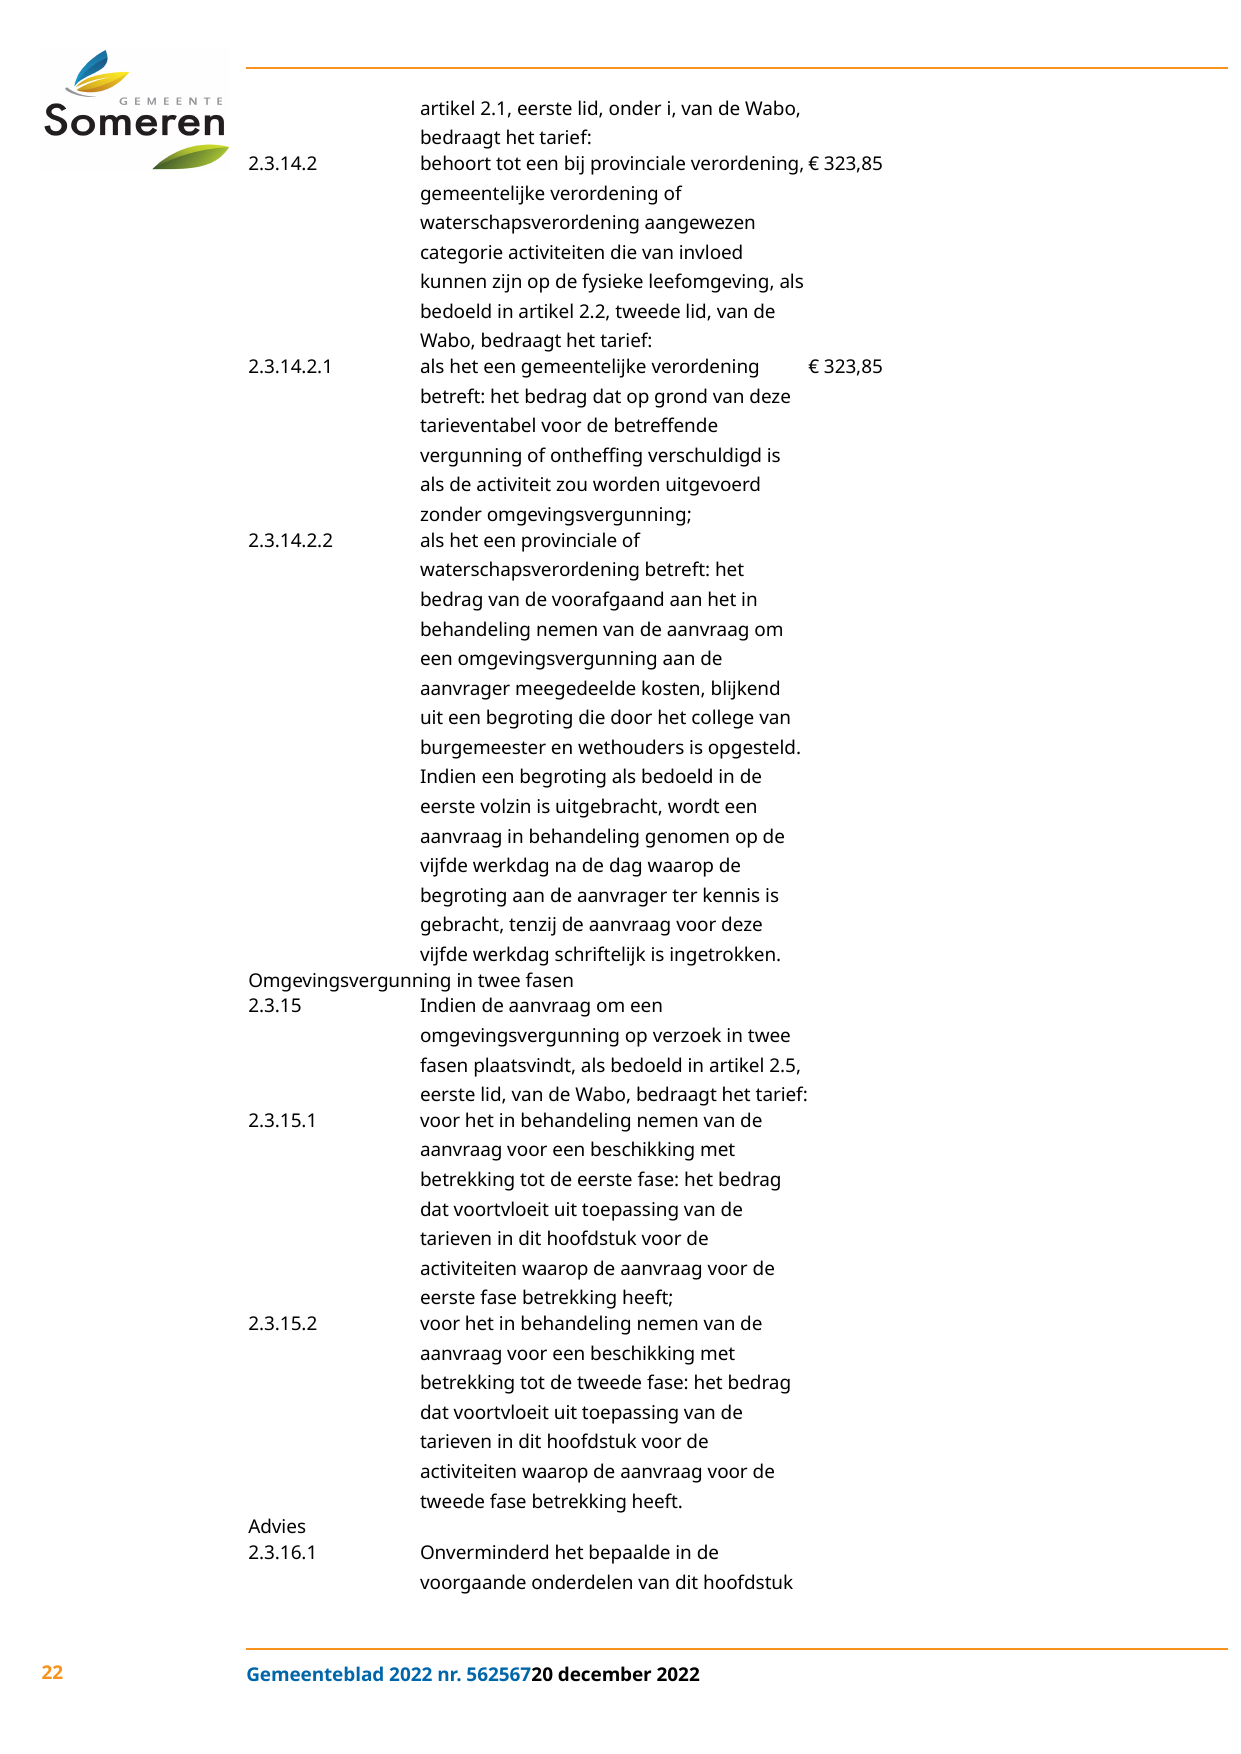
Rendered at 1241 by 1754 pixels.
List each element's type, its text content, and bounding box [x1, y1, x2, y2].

table_cell € 323,85 [808, 353, 980, 527]
table_cell Onverminderd het bepaalde in de voorgaande onderdelen van dit hoofdstuk [420, 1539, 808, 1594]
table_cell 2.3.15 [248, 993, 420, 1107]
table_cell € 323,85 [808, 150, 980, 353]
table_cell 2.3.16.1 [248, 1539, 420, 1594]
table_cell 2.3.14.2.2 [248, 527, 420, 967]
table_cell [808, 1539, 980, 1594]
table_cell [980, 1107, 1152, 1310]
table_cell 2.3.14.2.1 [248, 353, 420, 527]
table_cell als het een provinciale of waterschapsverordening betreft: het bedrag van de voorafgaand aan het in behandeling nemen van de aanvraag om een omgevingsvergunning aan de aanvrager meegedeelde kosten, blijkend uit een begroting die door het college van burgemeester en wethouders is opgesteld. Indien een begroting als bedoeld in de eerste volzin is uitgebracht, wordt een aanvraag in behandeling genomen op de vijfde werkdag na de dag waarop de begroting aan de aanvrager ter kennis is gebracht, tenzij de aanvraag voor deze vijfde werkdag schriftelijk is ingetrokken. [420, 527, 808, 967]
table_cell als het een gemeentelijke verordening betreft: het bedrag dat op grond van deze tarieventabel voor de betreffende vergunning of ontheffing verschuldigd is als de activiteit zou worden uitgevoerd zonder omgevingsvergunning; [420, 353, 808, 527]
table_cell Omgevingsvergunning in twee fasen [248, 967, 980, 993]
table_cell [980, 95, 1152, 150]
table_cell [980, 1310, 1152, 1513]
table_cell [808, 993, 980, 1107]
table_cell [980, 150, 1152, 353]
table_cell Advies [248, 1514, 980, 1539]
table_cell 2.3.14.2 [248, 150, 420, 353]
table_cell voor het in behandeling nemen van de aanvraag voor een beschikking met betrekking tot de eerste fase: het bedrag dat voortvloeit uit toepassing van de tarieven in dit hoofdstuk voor de activiteiten waarop de aanvraag voor de eerste fase betrekking heeft; [420, 1107, 808, 1310]
table_cell 2.3.15.2 [248, 1310, 420, 1513]
table_cell behoort tot een bij provinciale verordening, gemeentelijke verordening of waterschapsverordening aangewezen categorie activiteiten die van invloed kunnen zijn op de fysieke leefomgeving, als bedoeld in artikel 2.2, tweede lid, van de Wabo, bedraagt het tarief: [420, 150, 808, 353]
table_cell voor het in behandeling nemen van de aanvraag voor een beschikking met betrekking tot de tweede fase: het bedrag dat voortvloeit uit toepassing van de tarieven in dit hoofdstuk voor de activiteiten waarop de aanvraag voor de tweede fase betrekking heeft. [420, 1310, 808, 1513]
table_cell [980, 353, 1152, 527]
table_cell 2.3.15.1 [248, 1107, 420, 1310]
table_cell [808, 95, 980, 150]
table_cell [808, 1107, 980, 1310]
table_cell [808, 527, 980, 967]
table_cell [808, 1310, 980, 1513]
table_cell artikel 2.1, eerste lid, onder i, van de Wabo, bedraagt het tarief: [420, 95, 808, 150]
table_cell Indien de aanvraag om een omgevingsvergunning op verzoek in twee fasen plaatsvindt, als bedoeld in artikel 2.5, eerste lid, van de Wabo, bedraagt het tarief: [420, 993, 808, 1107]
table_cell [980, 527, 1152, 967]
table_cell [980, 1539, 1152, 1594]
table_cell [980, 993, 1152, 1107]
picture [41, 47, 231, 172]
table_cell [248, 95, 420, 150]
